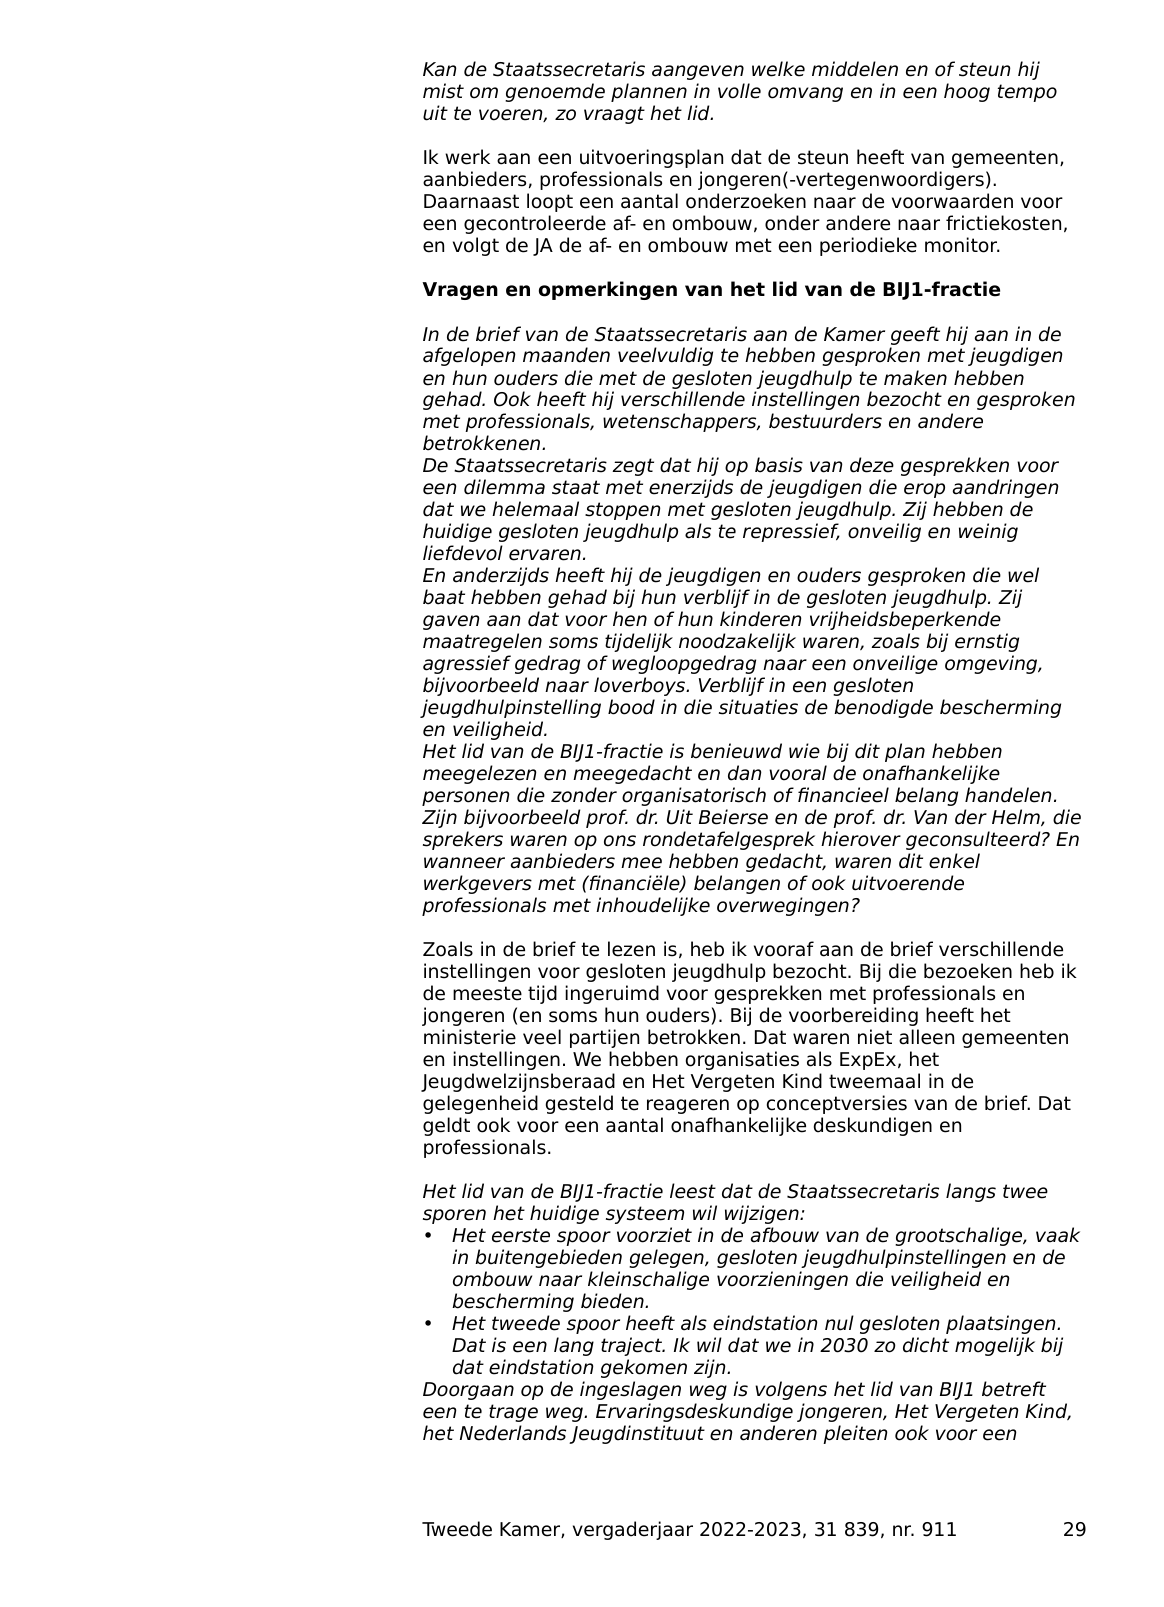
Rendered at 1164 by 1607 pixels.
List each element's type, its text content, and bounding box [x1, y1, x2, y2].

text • Het tweede spoor heeft als eindstation nul gesloten plaatsingen. Dat is een lang traject. Ik wil dat we in 2030 zo dicht mogelijk bij dat eindstation gekomen zijn. [422, 1313, 1087, 1379]
subtitle Vragen en opmerkingen van het lid van de BIJ1-fractie [422, 279, 1087, 301]
text In de brief van de Staatssecretaris aan de Kamer geeft hij aan in de afgelopen maanden veelvuldig te hebben gesproken met jeugdigen en hun ouders die met de gesloten jeugdhulp te maken hebben gehad. Ook heeft hij verschillende instellingen bezocht en gesproken met professionals, wetenschappers, bestuurders en andere betrokkenen. [422, 323, 1087, 455]
text Zoals in de brief te lezen is, heb ik vooraf aan de brief verschillende instellingen voor gesloten jeugdhulp bezocht. Bij die bezoeken heb ik de meeste tijd ingeruimd voor gesprekken met professionals en jongeren (en soms hun ouders). Bij de voorbereiding heeft het ministerie veel partijen betrokken. Dat waren niet alleen gemeenten en instellingen. We hebben organisaties als ExpEx, het Jeugdwelzijnsberaad en Het Vergeten Kind tweemaal in de gelegenheid gesteld te reageren op conceptversies van de brief. Dat geldt ook voor een aantal onafhankelijke deskundigen en professionals. [422, 939, 1087, 1159]
text Kan de Staatssecretaris aangeven welke middelen en of steun hij mist om genoemde plannen in volle omvang en in een hoog tempo uit te voeren, zo vraagt het lid. [422, 59, 1087, 125]
text En anderzijds heeft hij de jeugdigen en ouders gesproken die wel baat hebben gehad bij hun verblijf in de gesloten jeugdhulp. Zij gaven aan dat voor hen of hun kinderen vrijheidsbeperkende maatregelen soms tijdelijk noodzakelijk waren, zoals bij ernstig agressief gedrag of wegloopgedrag naar een onveilige omgeving, bijvoorbeeld naar loverboys. Verblijf in een gesloten jeugdhulpinstelling bood in die situaties de benodigde bescherming en veiligheid. [422, 565, 1087, 741]
text De Staatssecretaris zegt dat hij op basis van deze gesprekken voor een dilemma staat met enerzijds de jeugdigen die erop aandringen dat we helemaal stoppen met gesloten jeugdhulp. Zij hebben de huidige gesloten jeugdhulp als te repressief, onveilig en weinig liefdevol ervaren. [422, 455, 1087, 565]
text Doorgaan op de ingeslagen weg is volgens het lid van BIJ1 betreft een te trage weg. Ervaringsdeskundige jongeren, Het Vergeten Kind, het Nederlands Jeugdinstituut en anderen pleiten ook voor een [422, 1379, 1087, 1445]
text Ik werk aan een uitvoeringsplan dat de steun heeft van gemeenten, aanbieders, professionals en jongeren(-vertegenwoordigers). Daarnaast loopt een aantal onderzoeken naar de voorwaarden voor een gecontroleerde af- en ombouw, onder andere naar frictiekosten, en volgt de JA de af- en ombouw met een periodieke monitor. [422, 147, 1087, 257]
text Het lid van de BIJ1-fractie is benieuwd wie bij dit plan hebben meegelezen en meegedacht en dan vooral de onafhankelijke personen die zonder organisatorisch of financieel belang handelen. Zijn bijvoorbeeld prof. dr. Uit Beierse en de prof. dr. Van der Helm, die sprekers waren op ons rondetafelgesprek hierover geconsulteerd? En wanneer aanbieders mee hebben gedacht, waren dit enkel werkgevers met (financiële) belangen of ook uitvoerende professionals met inhoudelijke overwegingen? [422, 741, 1087, 917]
text Het lid van de BIJ1-fractie leest dat de Staatssecretaris langs twee sporen het huidige systeem wil wijzigen: [422, 1181, 1087, 1225]
text • Het eerste spoor voorziet in de afbouw van de grootschalige, vaak in buitengebieden gelegen, gesloten jeugdhulpinstellingen en de ombouw naar kleinschalige voorzieningen die veiligheid en bescherming bieden. [422, 1225, 1087, 1313]
